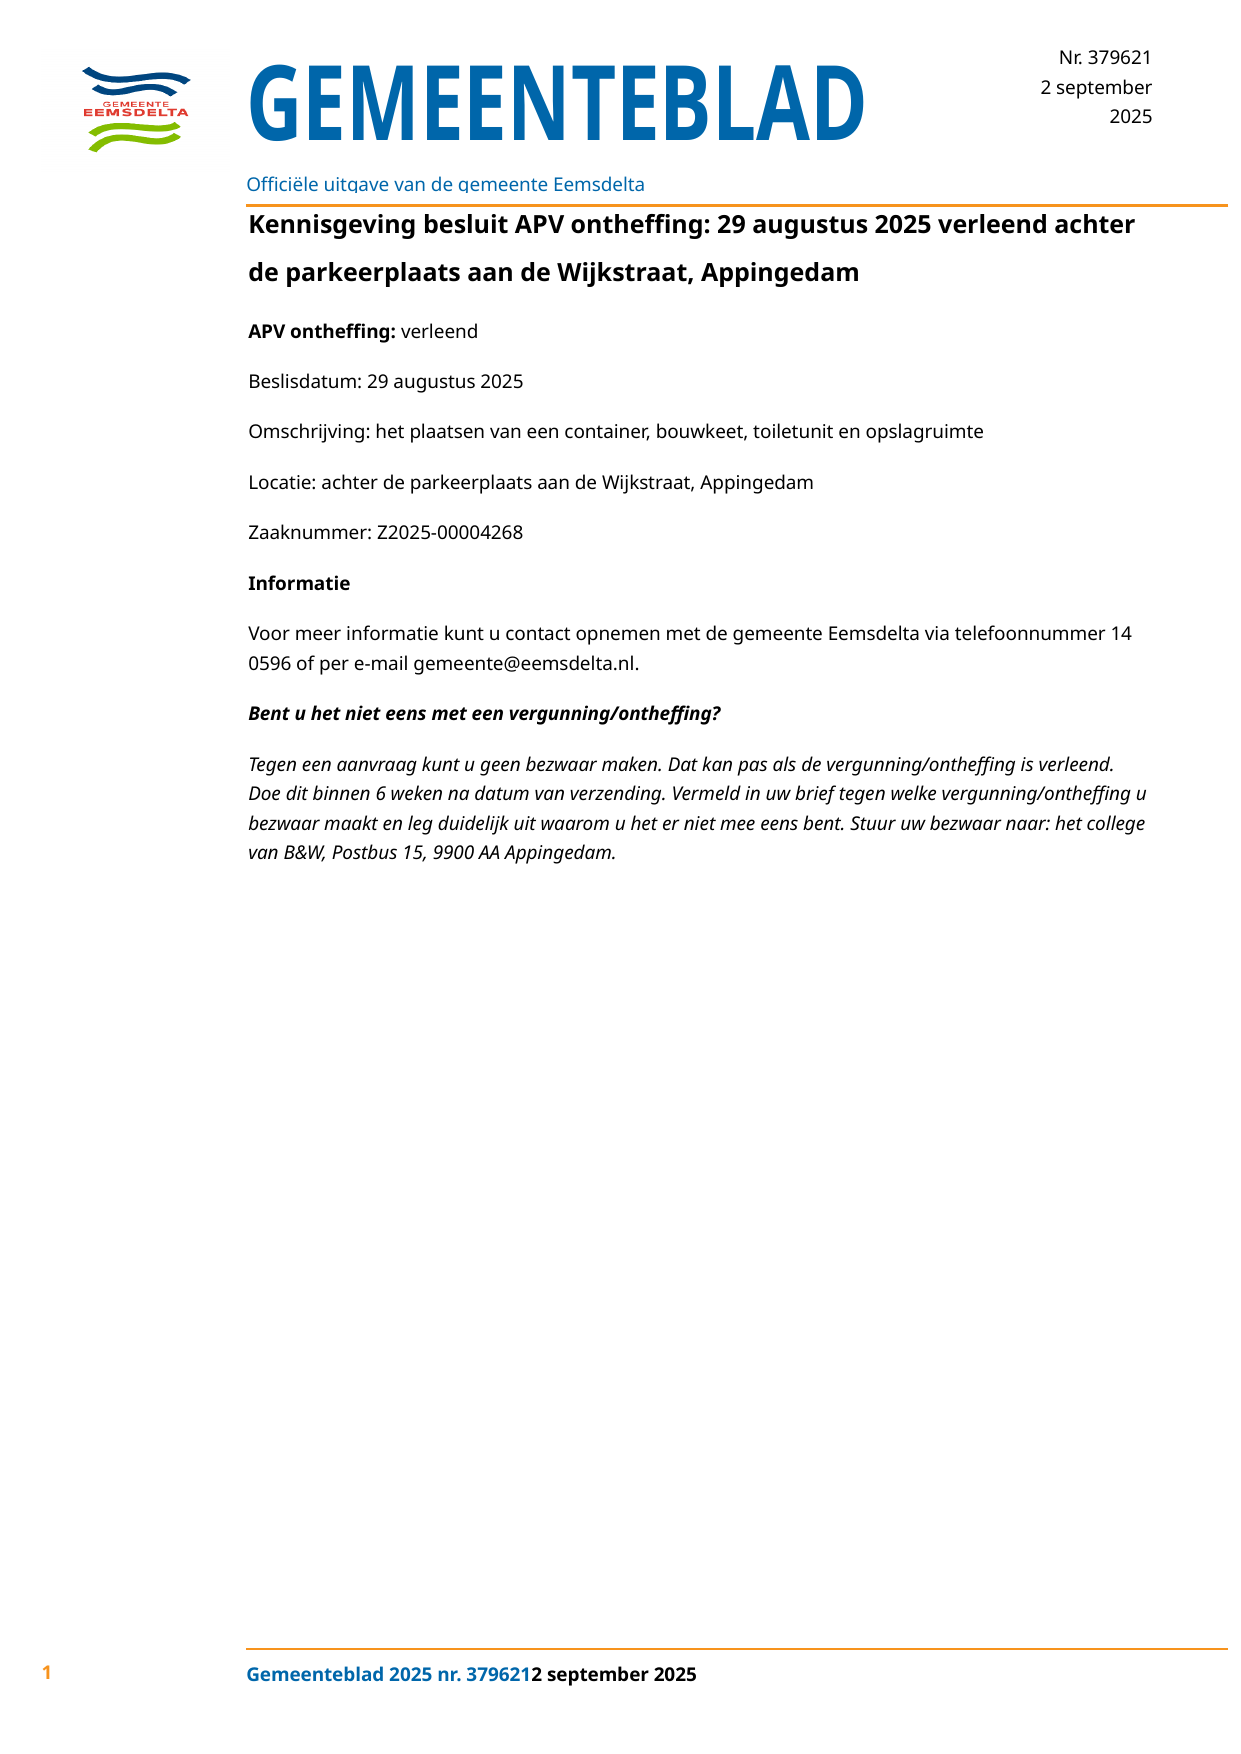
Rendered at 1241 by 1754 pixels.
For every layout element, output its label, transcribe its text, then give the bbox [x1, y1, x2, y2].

text APV ontheffing: verleend [248, 318, 1152, 344]
text Omschrijving: het plaatsen van een container, bouwkeet, toiletunit en opslagruimte [248, 419, 1152, 444]
text Zaaknummer: Z2025-00004268 [248, 519, 1152, 545]
text Voor meer informatie kunt u contact opnemen met de gemeente Eemsdelta via telefoonnummer 14 0596 of per e-mail gemeente@eemsdelta.nl. [248, 620, 1152, 676]
text Informatie [248, 570, 1152, 596]
text Kennisgeving besluit APV ontheffing: 29 augustus 2025 verleend achter de parkeerplaats aan de Wijkstraat, Appingedam [248, 207, 1152, 288]
text Locatie: achter de parkeerplaats aan de Wijkstraat, Appingedam [248, 469, 1152, 495]
picture [41, 47, 231, 172]
text Bent u het niet eens met een vergunning/ontheffing? [248, 700, 1152, 726]
text Beslisdatum: 29 augustus 2025 [248, 368, 1152, 394]
text Tegen een aanvraag kunt u geen bezwaar maken. Dat kan pas als de vergunning/ontheffing is verleend. Doe dit binnen 6 weken na datum van verzending. Vermeld in uw brief tegen welke vergunning/ontheffing u bezwaar maakt en leg duidelijk uit waarom u het er niet mee eens bent. Stuur uw bezwaar naar: het college van B&W, Postbus 15, 9900 AA Appingedam. [248, 751, 1152, 865]
